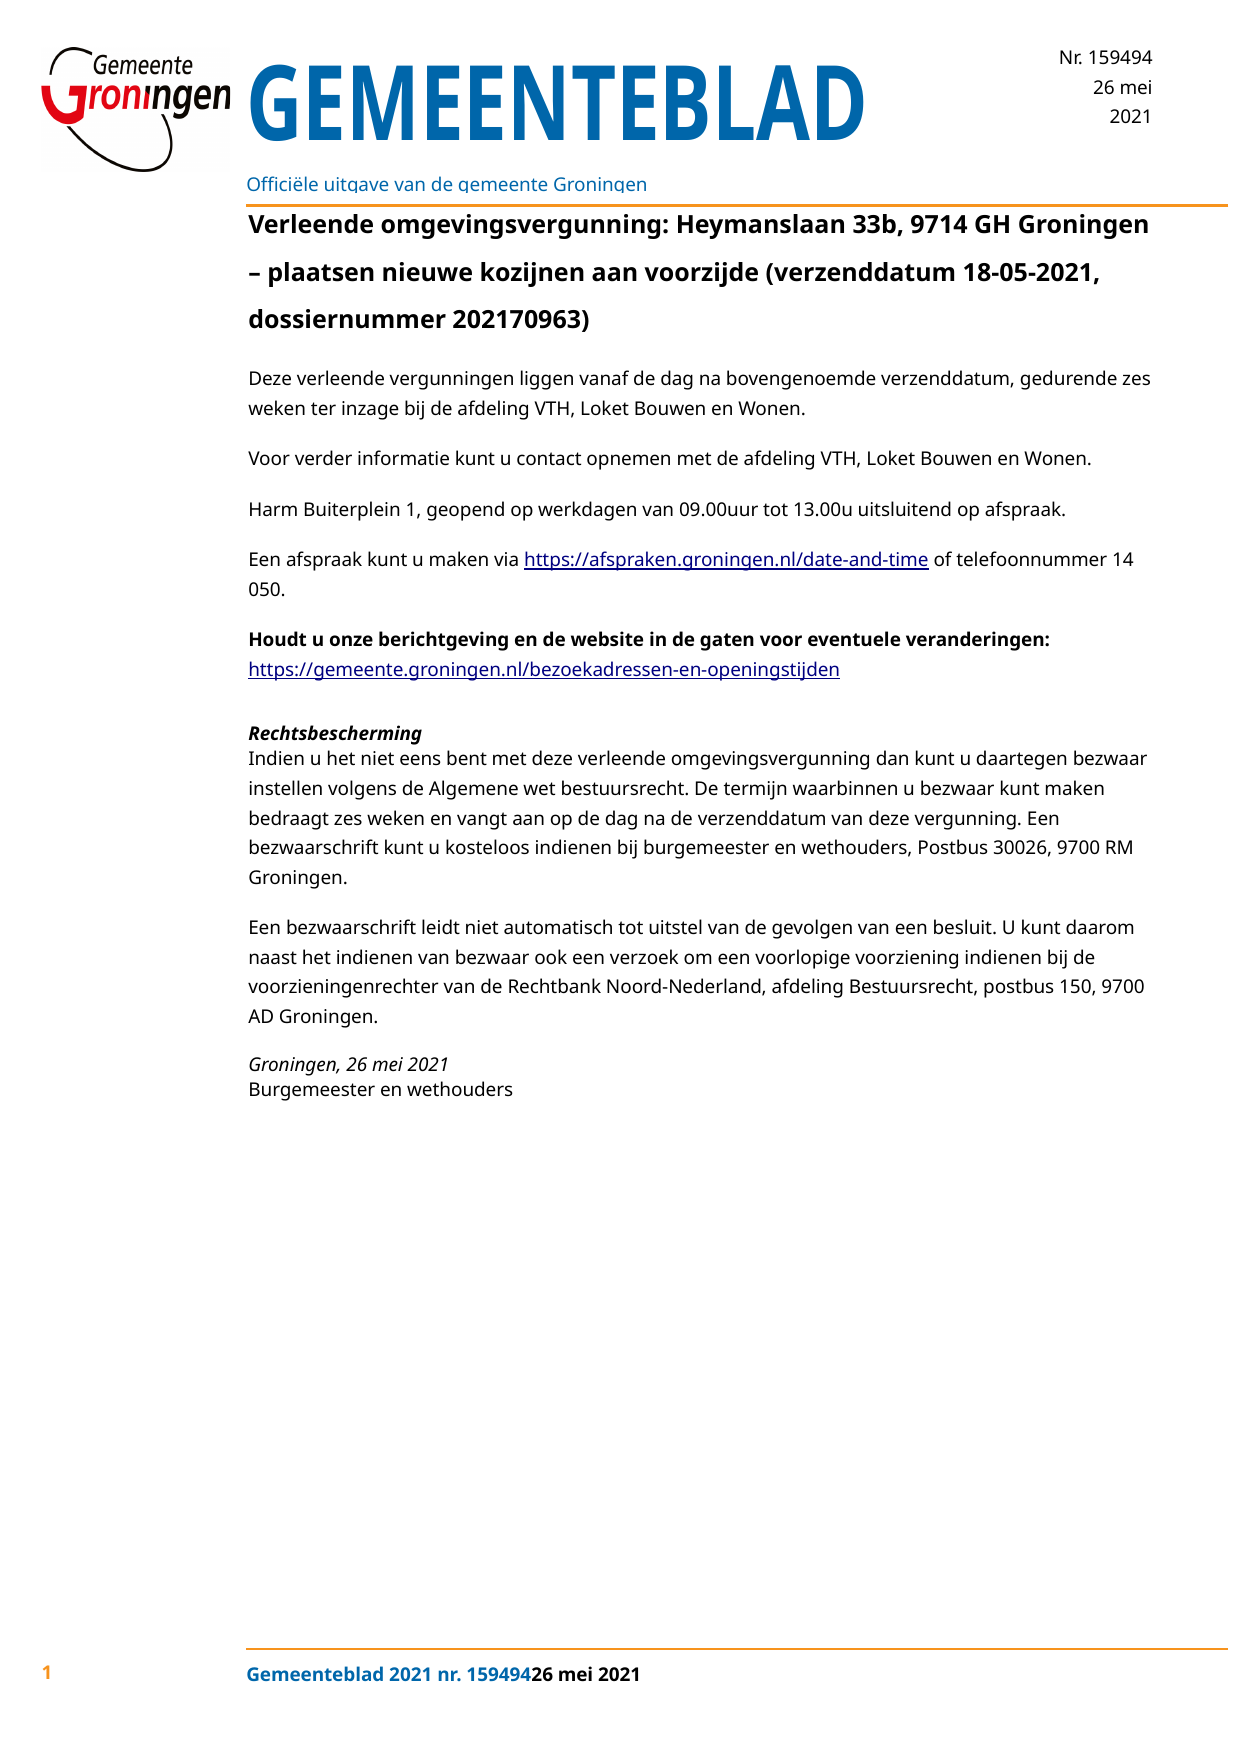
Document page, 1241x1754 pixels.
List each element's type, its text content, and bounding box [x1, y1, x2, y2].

text Indien u het niet eens bent met deze verleende omgevingsvergunning dan kunt u daartegen bezwaar instellen volgens de Algemene wet bestuursrecht. De termijn waarbinnen u bezwaar kunt maken bedraagt zes weken en vangt aan op de dag na de verzenddatum van deze vergunning. Een bezwaarschrift kunt u kosteloos indienen bij burgemeester en wethouders, Postbus 30026, 9700 RM Groningen. [248, 746, 1152, 890]
text Deze verleende vergunningen liggen vanaf de dag na bovengenoemde verzenddatum, gedurende zes weken ter inzage bij de afdeling VTH, Loket Bouwen en Wonen. [248, 366, 1152, 421]
text Voor verder informatie kunt u contact opnemen met de afdeling VTH, Loket Bouwen en Wonen. [248, 446, 1152, 471]
text Een bezwaarschrift leidt niet automatisch tot uitstel van de gevolgen van een besluit. U kunt daarom naast het indienen van bezwaar ook een verzoek om een voorlopige voorziening indienen bij de voorzieningenrechter van de Rechtbank Noord-Nederland, afdeling Bestuursrecht, postbus 150, 9700 AD Groningen. [248, 914, 1152, 1029]
text Een afspraak kunt u maken via https://afspraken.groningen.nl/date-and-time of telefoonnummer 14 050. [248, 546, 1152, 602]
text Burgemeester en wethouders [248, 1077, 1152, 1102]
text Rechtsbescherming [248, 720, 1152, 746]
text Groningen, 26 mei 2021 [248, 1051, 1152, 1077]
text Houdt u onze berichtgeving en de website in de gaten voor eventuele veranderingen: https://gemeente.groningen.nl/bezoekadressen-en-openingstijden [248, 626, 1152, 682]
text Verleende omgevingsvergunning: Heymanslaan 33b, 9714 GH Groningen – plaatsen nieuwe kozijnen aan voorzijde (verzenddatum 18-05-2021, dossiernummer 202170963) [248, 207, 1152, 336]
picture [41, 47, 231, 172]
text Harm Buiterplein 1, geopend op werkdagen van 09.00uur tot 13.00u uitsluitend op afspraak. [248, 496, 1152, 522]
